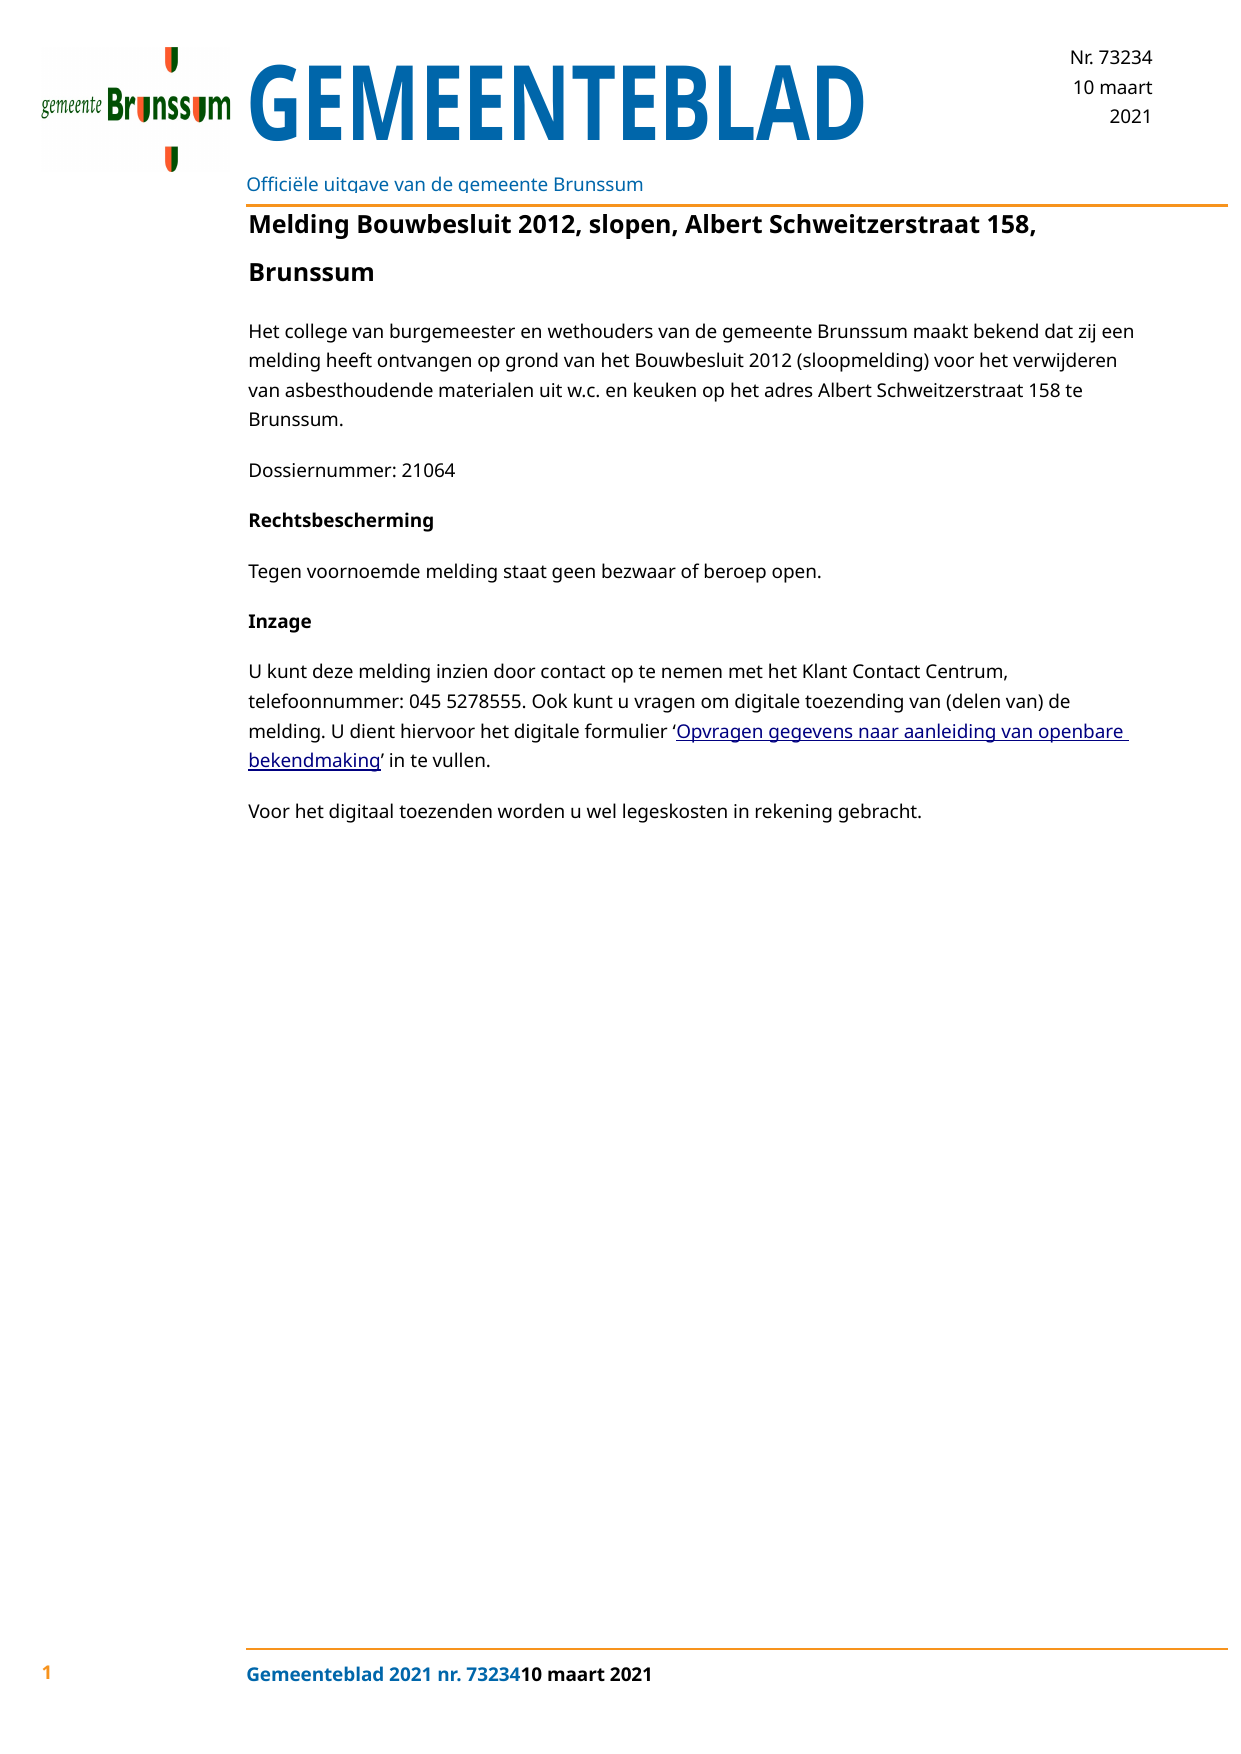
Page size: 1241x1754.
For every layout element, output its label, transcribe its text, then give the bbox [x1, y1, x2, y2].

text Melding Bouwbesluit 2012, slopen, Albert Schweitzerstraat 158, Brunssum [248, 207, 1152, 288]
text Inzage [248, 608, 1152, 634]
picture [41, 47, 231, 172]
text Het college van burgemeester en wethouders van de gemeente Brunssum maakt bekend dat zij een melding heeft ontvangen op grond van het Bouwbesluit 2012 (sloopmelding) voor het verwijderen van asbesthoudende materialen uit w.c. en keuken op het adres Albert Schweitzerstraat 158 te Brunssum. [248, 318, 1152, 432]
text Dossiernummer: 21064 [248, 457, 1152, 483]
text Voor het digitaal toezenden worden u wel legeskosten in rekening gebracht. [248, 798, 1152, 824]
text Tegen voornoemde melding staat geen bezwaar of beroep open. [248, 558, 1152, 584]
text Rechtsbescherming [248, 507, 1152, 533]
text U kunt deze melding inzien door contact op te nemen met het Klant Contact Centrum, telefoonnummer: 045 5278555. Ook kunt u vragen om digitale toezending van (delen van) de melding. U dient hiervoor het digitale formulier ‘Opvragen gegevens naar aanleiding van openbare bekendmaking’ in te vullen. [248, 659, 1152, 773]
